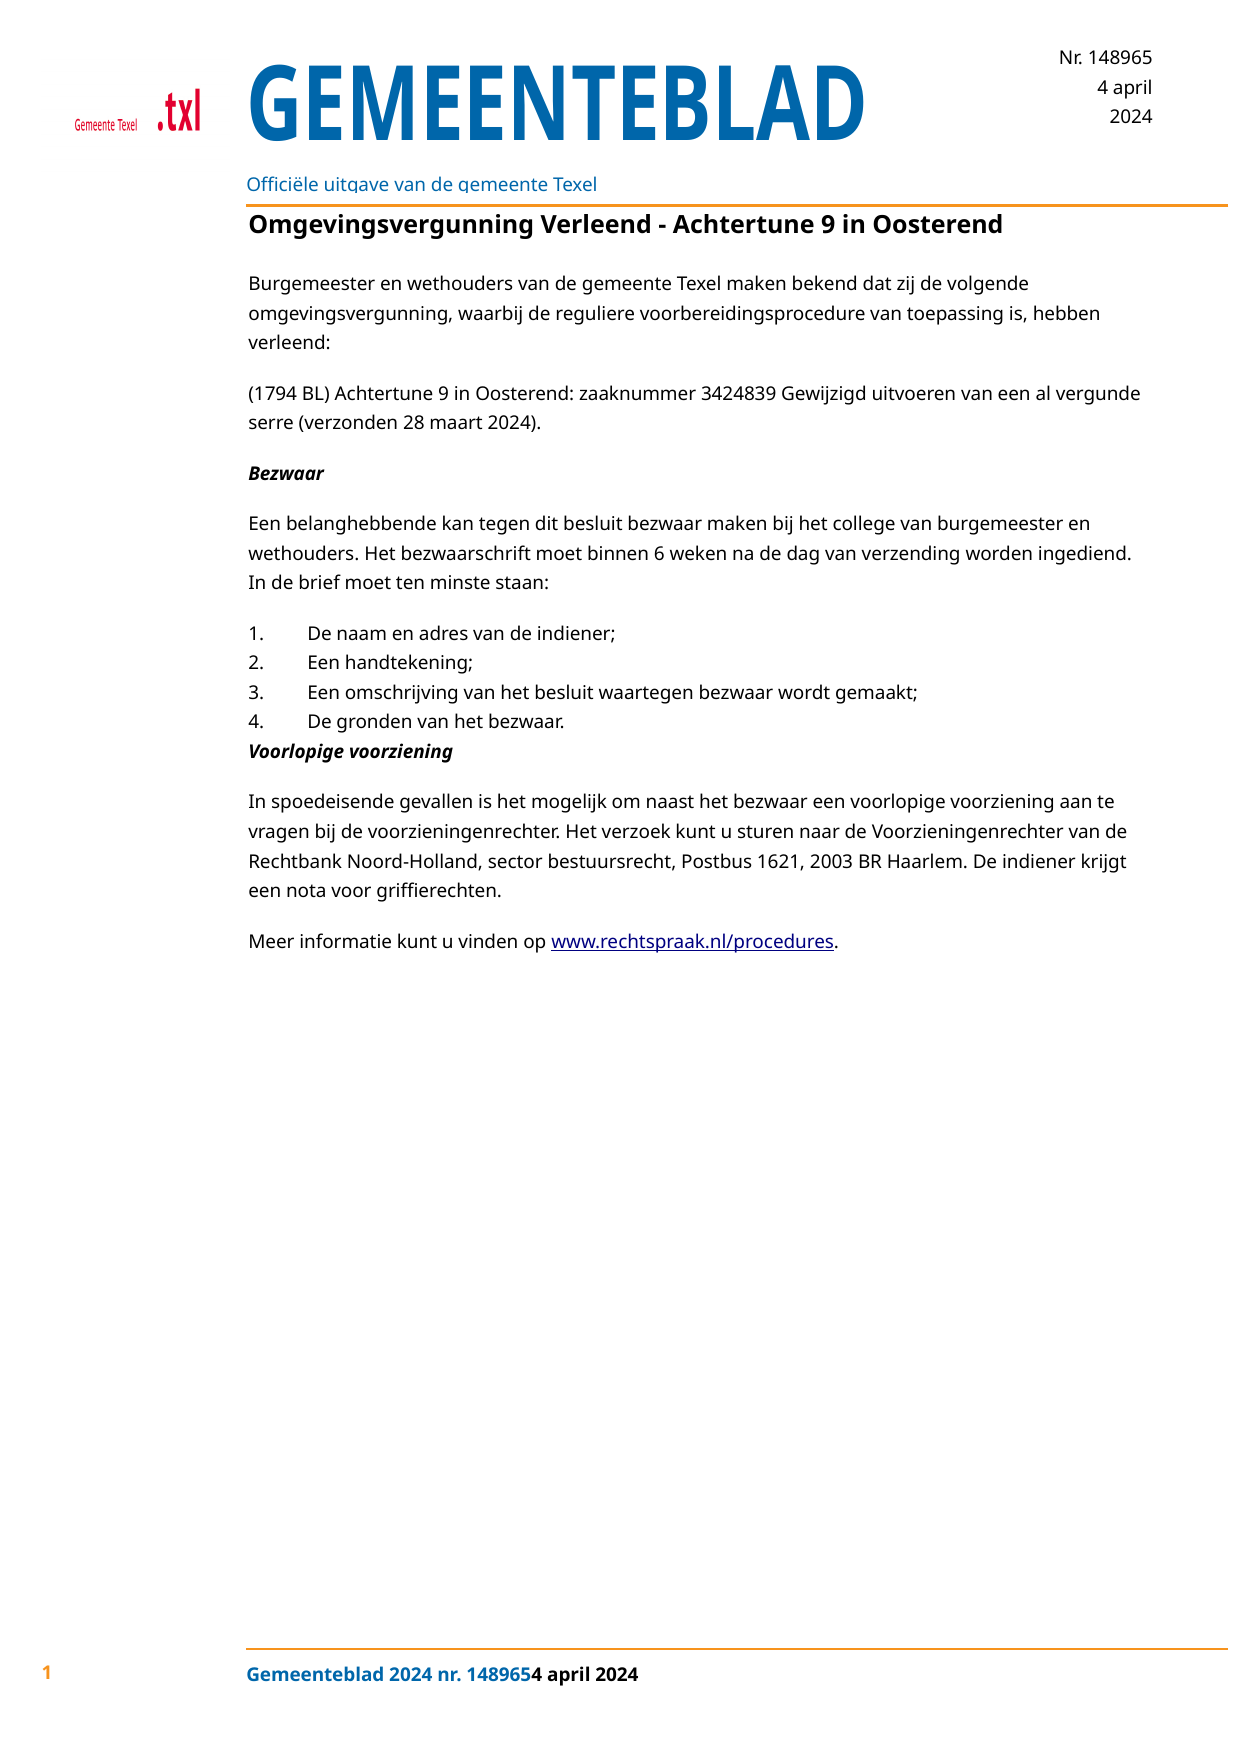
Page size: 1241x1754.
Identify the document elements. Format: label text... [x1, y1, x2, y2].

text Bezwaar [248, 460, 1152, 486]
text Een belanghebbende kan tegen dit besluit bezwaar maken bij het college van burgemeester en wethouders. Het bezwaarschrift moet binnen 6 weken na de dag van verzending worden ingediend. In de brief moet ten minste staan: [248, 510, 1152, 595]
text Meer informatie kunt u vinden op www.rechtspraak.nl/procedures. [248, 928, 1152, 953]
text (1794 BL) Achtertune 9 in Oosterend: zaaknummer 3424839 Gewijzigd uitvoeren van een al vergunde serre (verzonden 28 maart 2024). [248, 380, 1152, 435]
text Burgemeester en wethouders van de gemeente Texel maken bekend dat zij de volgende omgevingsvergunning, waarbij de reguliere voorbereidingsprocedure van toepassing is, hebben verleend: [248, 270, 1152, 355]
text Voorlopige voorziening [248, 738, 1152, 764]
list De gronden van het bezwaar. [248, 709, 1152, 734]
picture [41, 47, 231, 172]
list Een omschrijving van het besluit waartegen bezwaar wordt gemaakt; [248, 679, 1152, 705]
text Omgevingsvergunning Verleend - Achtertune 9 in Oosterend [248, 207, 1152, 241]
text In spoedeisende gevallen is het mogelijk om naast het bezwaar een voorlopige voorziening aan te vragen bij de voorzieningenrechter. Het verzoek kunt u sturen naar de Voorzieningenrechter van de Rechtbank Noord-Holland, sector bestuursrecht, Postbus 1621, 2003 BR Haarlem. De indiener krijgt een nota voor griffierechten. [248, 789, 1152, 903]
list Een handtekening; [248, 649, 1152, 675]
list De naam en adres van de indiener; [248, 620, 1152, 646]
